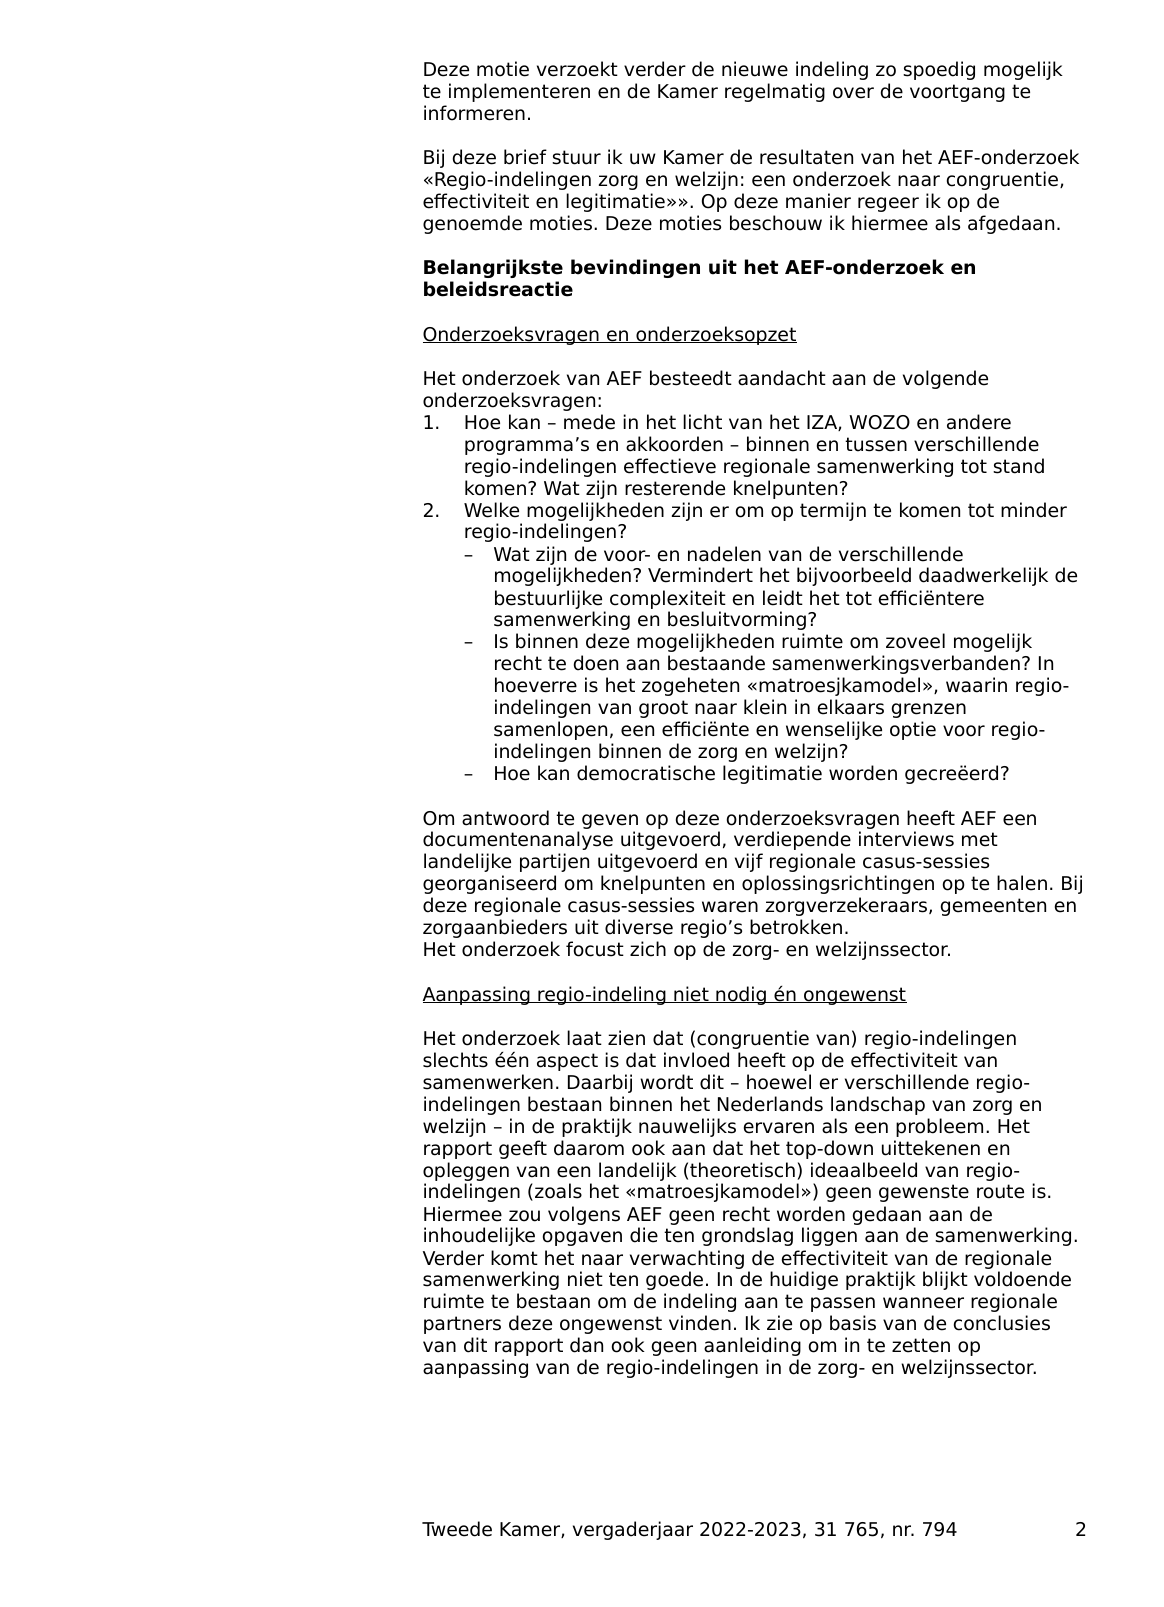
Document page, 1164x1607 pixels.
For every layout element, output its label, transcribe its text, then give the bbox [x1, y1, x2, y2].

text – Is binnen deze mogelijkheden ruimte om zoveel mogelijk recht te doen aan bestaande samenwerkingsverbanden? In hoeverre is het zogeheten «matroesjkamodel», waarin regio-indelingen van groot naar klein in elkaars grenzen samenlopen, een efficiënte en wenselijke optie voor regio-indelingen binnen de zorg en welzijn? [464, 631, 1087, 763]
text Het onderzoek focust zich op de zorg- en welzijnssector. [422, 939, 1087, 961]
text 1. Hoe kan – mede in het licht van het IZA, WOZO en andere programma’s en akkoorden – binnen en tussen verschillende regio-indelingen effectieve regionale samenwerking tot stand komen? Wat zijn resterende knelpunten? [422, 412, 1087, 499]
text Om antwoord te geven op deze onderzoeksvragen heeft AEF een documentenanalyse uitgevoerd, verdiepende interviews met landelijke partijen uitgevoerd en vijf regionale casus-sessies georganiseerd om knelpunten en oplossingsrichtingen op te halen. Bij deze regionale casus-sessies waren zorgverzekeraars, gemeenten en zorgaanbieders uit diverse regio’s betrokken. [422, 807, 1087, 939]
text Het onderzoek laat zien dat (congruentie van) regio-indelingen slechts één aspect is dat invloed heeft op de effectiviteit van samenwerken. Daarbij wordt dit – hoewel er verschillende regio-indelingen bestaan binnen het Nederlands landschap van zorg en welzijn – in de praktijk nauwelijks ervaren als een probleem. Het rapport geeft daarom ook aan dat het top-down uittekenen en opleggen van een landelijk (theoretisch) ideaalbeeld van regio-indelingen (zoals het «matroesjkamodel») geen gewenste route is. Hiermee zou volgens AEF geen recht worden gedaan aan de inhoudelijke opgaven die ten grondslag liggen aan de samenwerking. Verder komt het naar verwachting de effectiviteit van de regionale samenwerking niet ten goede. In de huidige praktijk blijkt voldoende ruimte te bestaan om de indeling aan te passen wanneer regionale partners deze ongewenst vinden. Ik zie op basis van de conclusies van dit rapport dan ook geen aanleiding om in te zetten op aanpassing van de regio-indelingen in de zorg- en welzijnssector. [422, 1028, 1087, 1379]
text – Hoe kan democratische legitimatie worden gecreëerd? [464, 763, 1087, 785]
subtitle Onderzoeksvragen en onderzoeksopzet [422, 323, 1087, 345]
text 2. Welke mogelijkheden zijn er om op termijn te komen tot minder regio-indelingen? [422, 499, 1087, 543]
text Bij deze brief stuur ik uw Kamer de resultaten van het AEF-onderzoek «Regio-indelingen zorg en welzijn: een onderzoek naar congruentie, effectiviteit en legitimatie»». Op deze manier regeer ik op de genoemde moties. Deze moties beschouw ik hiermee als afgedaan. [422, 147, 1087, 235]
subtitle Belangrijkste bevindingen uit het AEF-onderzoek en beleidsreactie [422, 257, 1087, 301]
subtitle Aanpassing regio-indeling niet nodig én ongewenst [422, 983, 1087, 1005]
text – Wat zijn de voor- en nadelen van de verschillende mogelijkheden? Vermindert het bijvoorbeeld daadwerkelijk de bestuurlijke complexiteit en leidt het tot efficiëntere samenwerking en besluitvorming? [464, 543, 1087, 631]
text Het onderzoek van AEF besteedt aandacht aan de volgende onderzoeksvragen: [422, 368, 1087, 412]
text Deze motie verzoekt verder de nieuwe indeling zo spoedig mogelijk te implementeren en de Kamer regelmatig over de voortgang te informeren. [422, 59, 1087, 125]
